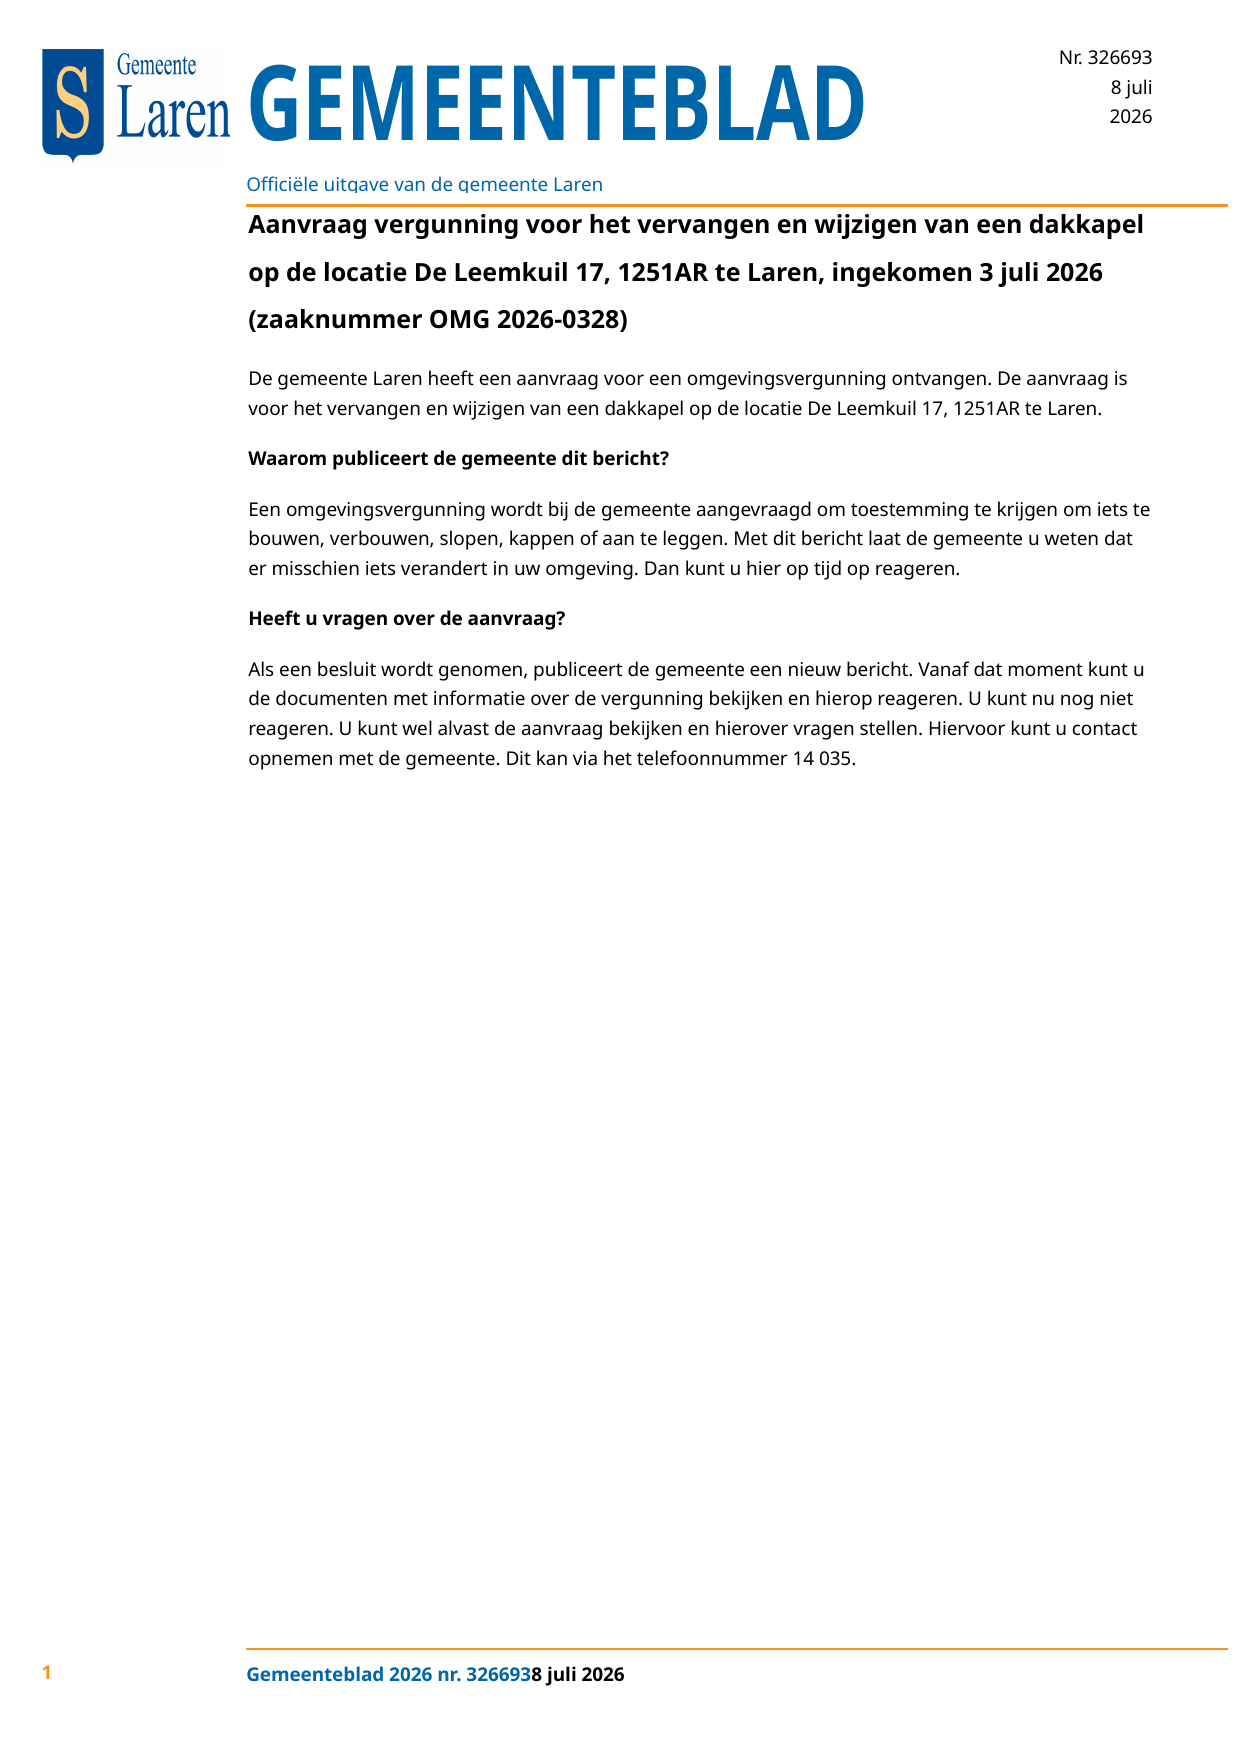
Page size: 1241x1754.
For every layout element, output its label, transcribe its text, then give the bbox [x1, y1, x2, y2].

text Heeft u vragen over de aanvraag? [248, 606, 1152, 631]
picture [41, 47, 231, 172]
text Aanvraag vergunning voor het vervangen en wijzigen van een dakkapel op de locatie De Leemkuil 17, 1251AR te Laren, ingekomen 3 juli 2026 (zaaknummer OMG 2026-0328) [248, 207, 1152, 336]
text Een omgevingsvergunning wordt bij de gemeente aangevraagd om toestemming te krijgen om iets te bouwen, verbouwen, slopen, kappen of aan te leggen. Met dit bericht laat de gemeente u weten dat er misschien iets verandert in uw omgeving. Dan kunt u hier op tijd op reageren. [248, 496, 1152, 581]
text De gemeente Laren heeft een aanvraag voor een omgevingsvergunning ontvangen. De aanvraag is voor het vervangen en wijzigen van een dakkapel op de locatie De Leemkuil 17, 1251AR te Laren. [248, 366, 1152, 421]
text Waarom publiceert de gemeente dit bericht? [248, 446, 1152, 471]
text Als een besluit wordt genomen, publiceert de gemeente een nieuw bericht. Vanaf dat moment kunt u de documenten met informatie over de vergunning bekijken en hierop reageren. U kunt nu nog niet reageren. U kunt wel alvast de aanvraag bekijken en hierover vragen stellen. Hiervoor kunt u contact opnemen met de gemeente. Dit kan via het telefoonnummer 14 035. [248, 656, 1152, 770]
